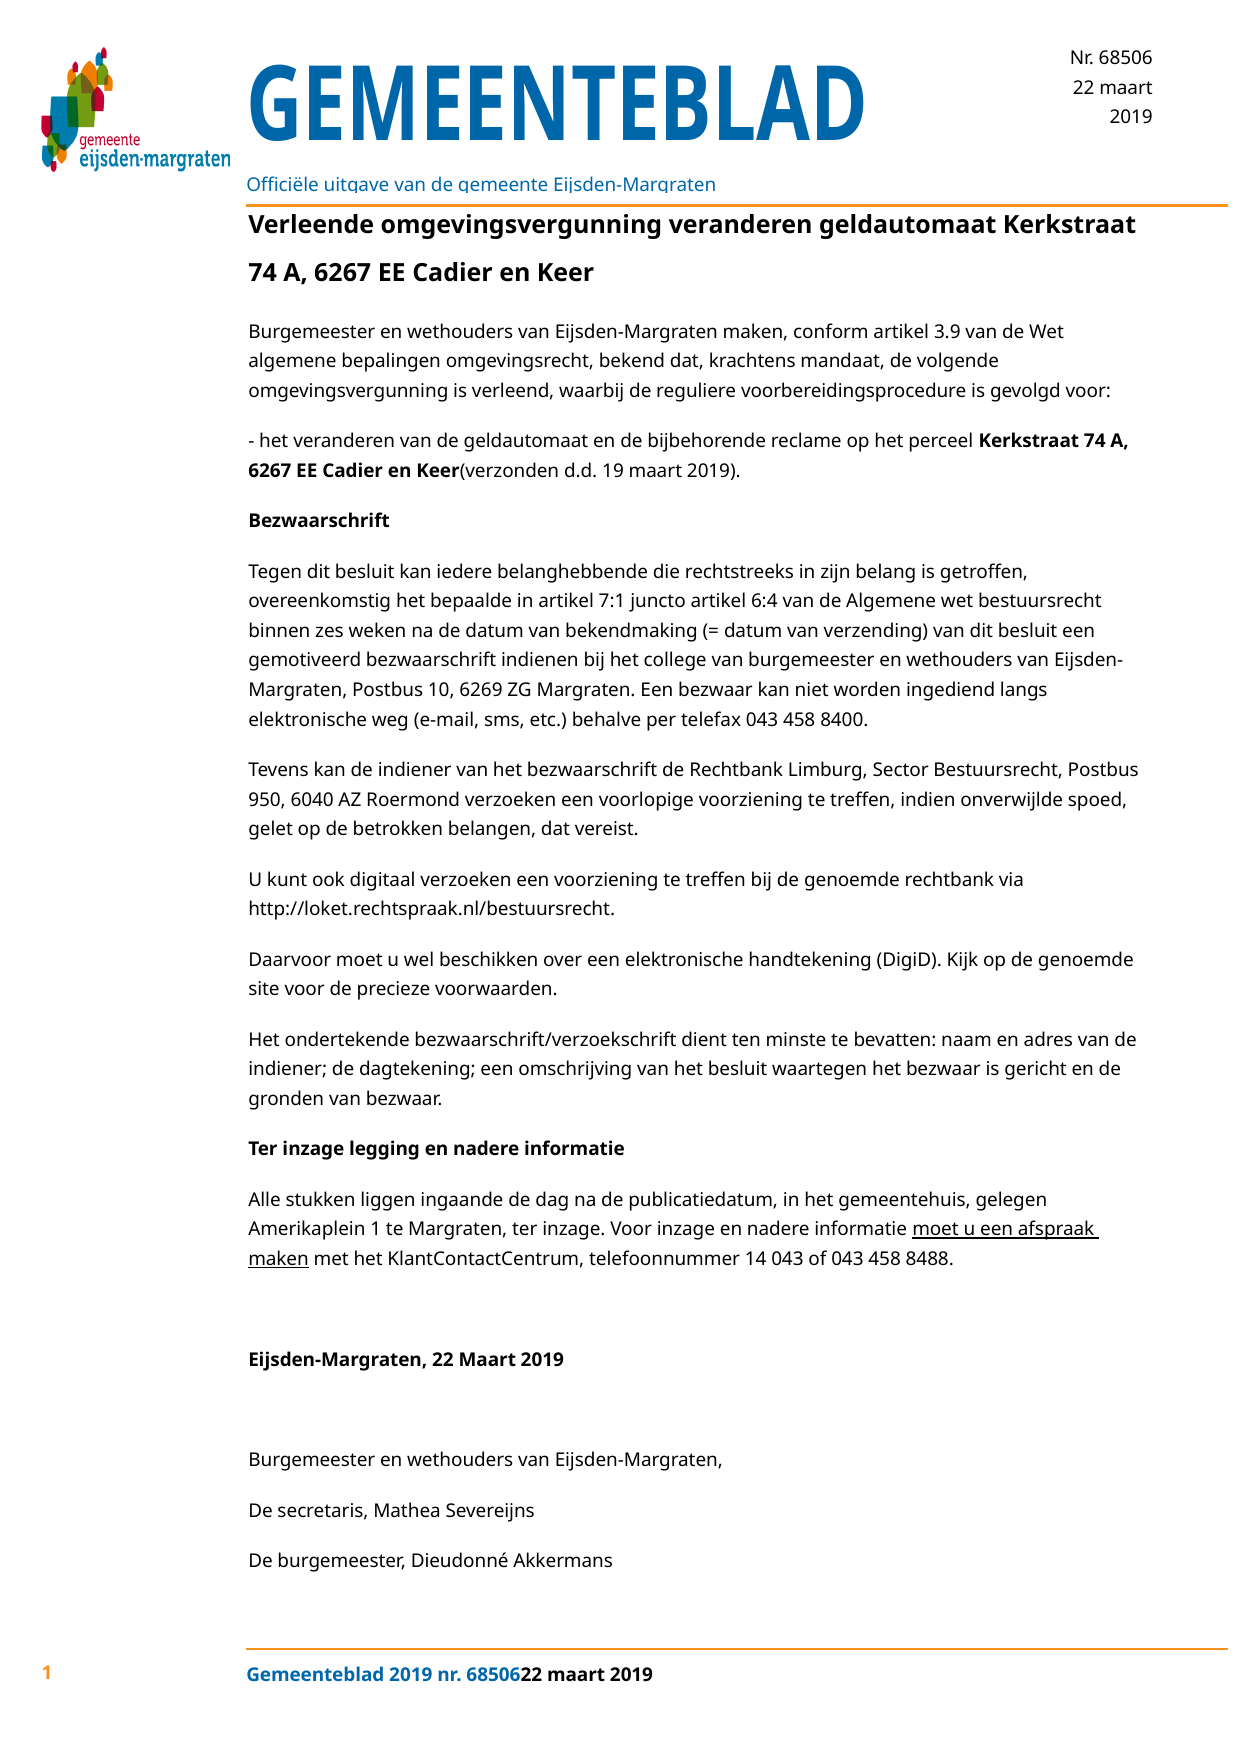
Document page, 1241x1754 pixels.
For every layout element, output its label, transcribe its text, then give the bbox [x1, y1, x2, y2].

text Burgemeester en wethouders van Eijsden-Margraten, [248, 1447, 1152, 1472]
text Verleende omgevingsvergunning veranderen geldautomaat Kerkstraat 74 A, 6267 EE Cadier en Keer [248, 207, 1152, 288]
text Bezwaarschrift [248, 507, 1152, 533]
text De burgemeester, Dieudonné Akkermans [248, 1547, 1152, 1573]
text - het veranderen van de geldautomaat en de bijbehorende reclame op het perceel Kerkstraat 74 A, 6267 EE Cadier en Keer(verzonden d.d. 19 maart 2019). [248, 427, 1152, 483]
text Burgemeester en wethouders van Eijsden-Margraten maken, conform artikel 3.9 van de Wet algemene bepalingen omgevingsrecht, bekend dat, krachtens mandaat, de volgende omgevingsvergunning is verleend, waarbij de reguliere voorbereidingsprocedure is gevolgd voor: [248, 318, 1152, 403]
text Daarvoor moet u wel beschikken over een elektronische handtekening (DigiD). Kijk op de genoemde site voor de precieze voorwaarden. [248, 946, 1152, 1001]
text Tegen dit besluit kan iedere belanghebbende die rechtstreeks in zijn belang is getroffen, overeenkomstig het bepaalde in artikel 7:1 juncto artikel 6:4 van de Algemene wet bestuursrecht binnen zes weken na de datum van bekendmaking (= datum van verzending) van dit besluit een gemotiveerd bezwaarschrift indienen bij het college van burgemeester en wethouders van Eijsden-Margraten, Postbus 10, 6269 ZG Margraten. Een bezwaar kan niet worden ingediend langs elektronische weg (e-mail, sms, etc.) behalve per telefax 043 458 8400. [248, 558, 1152, 732]
text Ter inzage legging en nadere informatie [248, 1135, 1152, 1161]
picture [41, 47, 231, 172]
text U kunt ook digitaal verzoeken een voorziening te treffen bij de genoemde rechtbank via http://loket.rechtspraak.nl/bestuursrecht. [248, 866, 1152, 921]
text Het ondertekende bezwaarschrift/verzoekschrift dient ten minste te bevatten: naam en adres van de indiener; de dagtekening; een omschrijving van het besluit waartegen het bezwaar is gericht en de gronden van bezwaar. [248, 1026, 1152, 1111]
text De secretaris, Mathea Severeijns [248, 1497, 1152, 1523]
text Tevens kan de indiener van het bezwaarschrift de Rechtbank Limburg, Sector Bestuursrecht, Postbus 950, 6040 AZ Roermond verzoeken een voorlopige voorziening te treffen, indien onverwijlde spoed, gelet op de betrokken belangen, dat vereist. [248, 756, 1152, 841]
text Eijsden-Margraten, 22 Maart 2019 [248, 1346, 1152, 1372]
text Alle stukken liggen ingaande de dag na de publicatiedatum, in het gemeentehuis, gelegen Amerikaplein 1 te Margraten, ter inzage. Voor inzage en nadere informatie moet u een afspraak maken met het KlantContactCentrum, telefoonnummer 14 043 of 043 458 8488. [248, 1186, 1152, 1271]
